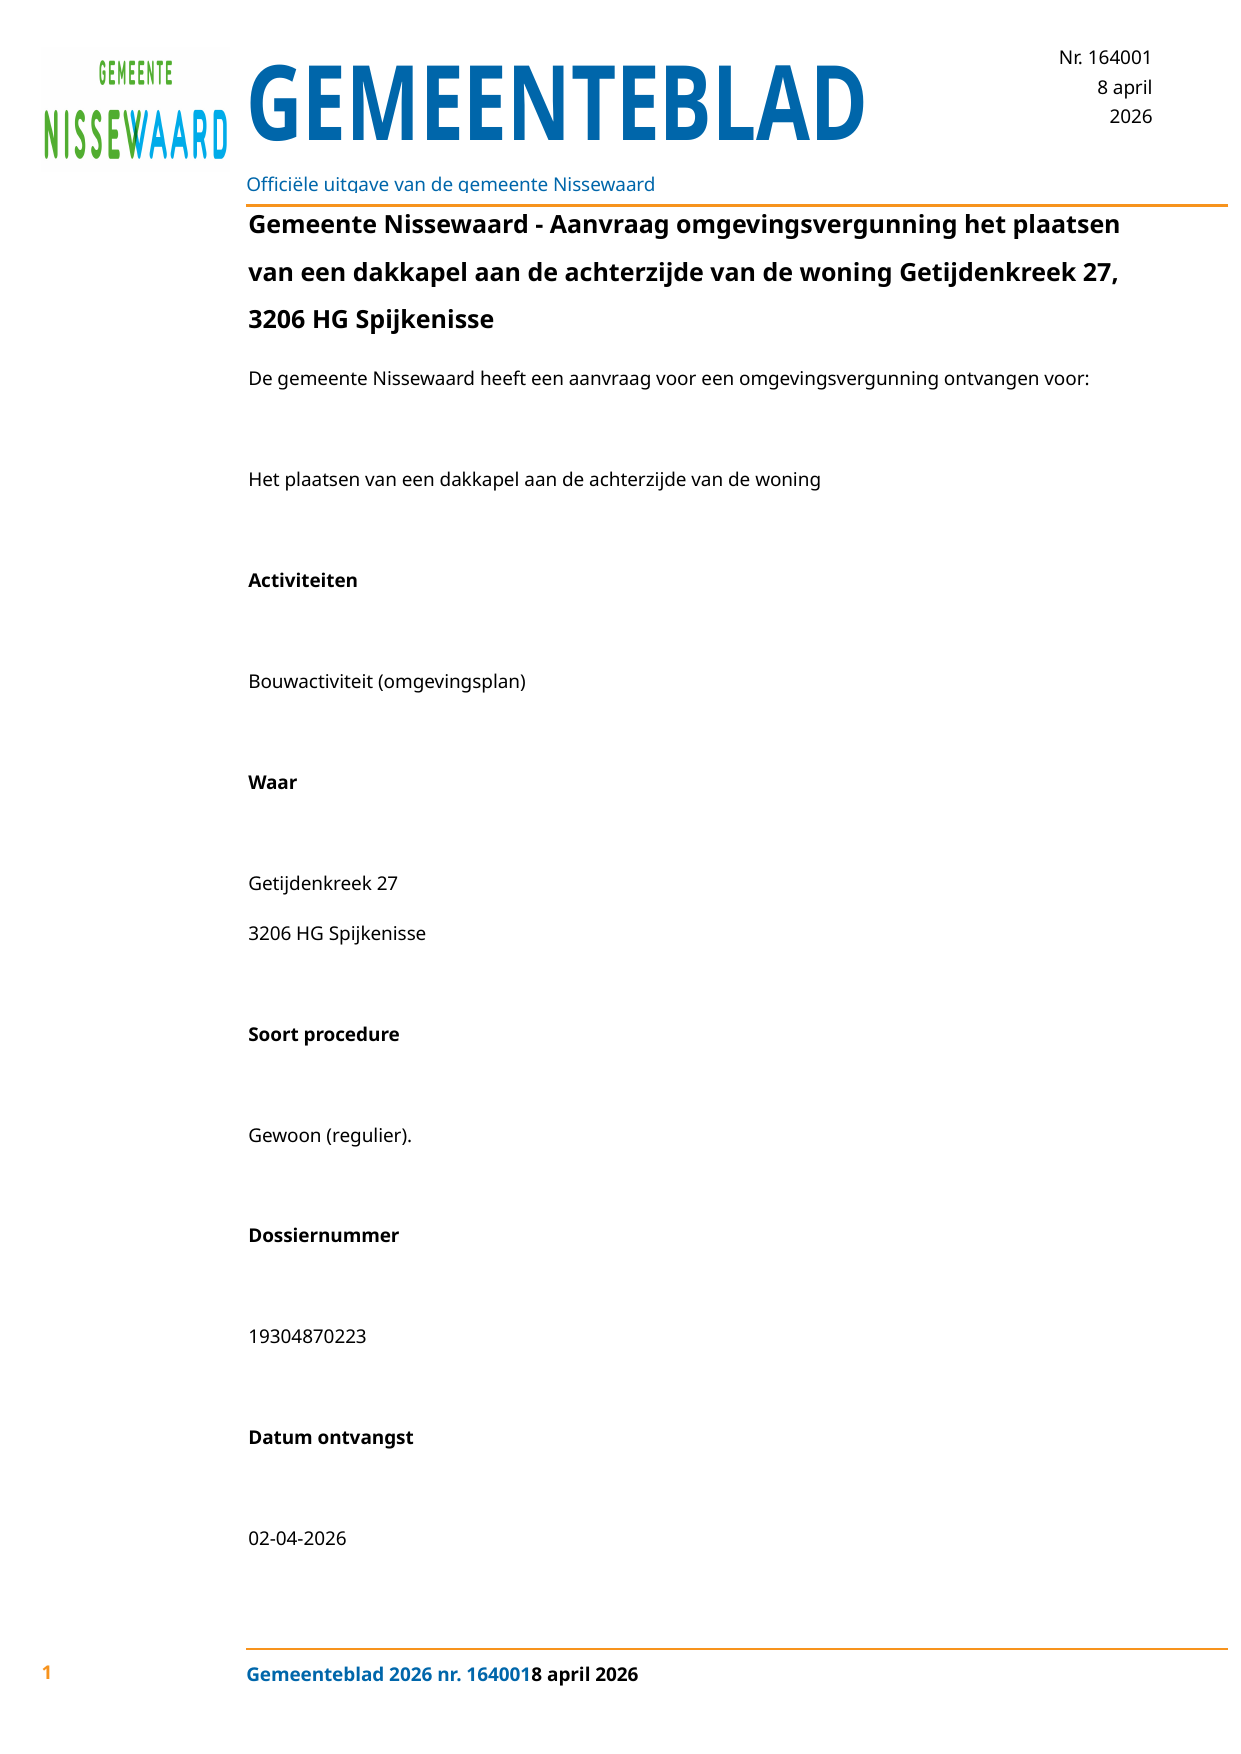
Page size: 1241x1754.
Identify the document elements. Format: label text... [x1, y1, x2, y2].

picture [41, 47, 231, 172]
text Waar [248, 769, 1152, 794]
text Dossiernummer [248, 1223, 1152, 1248]
text Het plaatsen van een dakkapel aan de achterzijde van de woning [248, 466, 1152, 492]
text De gemeente Nissewaard heeft een aanvraag voor een omgevingsvergunning ontvangen voor: [248, 366, 1152, 391]
text 19304870223 [248, 1323, 1152, 1349]
text Datum ontvangst [248, 1424, 1152, 1450]
text Soort procedure [248, 1021, 1152, 1047]
text Gemeente Nissewaard - Aanvraag omgevingsvergunning het plaatsen van een dakkapel aan de achterzijde van de woning Getijdenkreek 27, 3206 HG Spijkenisse [248, 207, 1152, 336]
text Bouwactiviteit (omgevingsplan) [248, 668, 1152, 694]
text Getijdenkreek 27 [248, 870, 1152, 895]
text Activiteiten [248, 567, 1152, 593]
text 02-04-2026 [248, 1525, 1152, 1551]
text Gewoon (regulier). [248, 1122, 1152, 1147]
text 3206 HG Spijkenisse [248, 920, 1152, 946]
